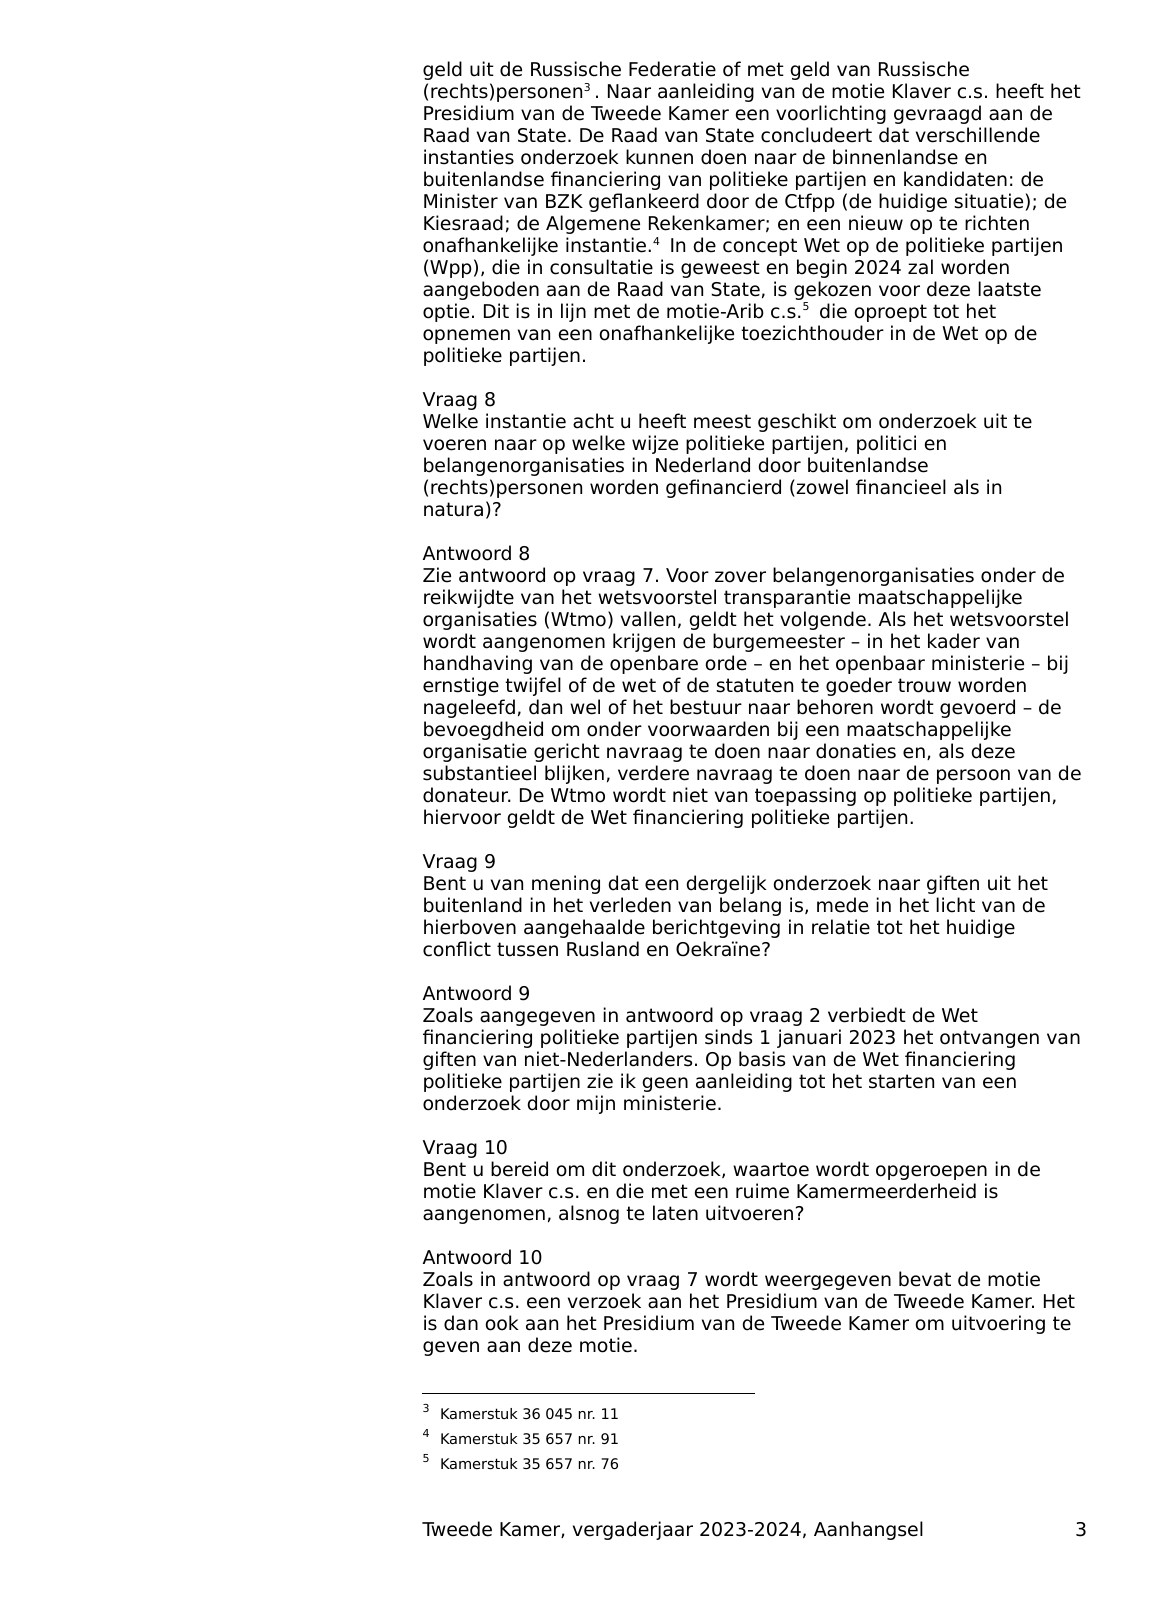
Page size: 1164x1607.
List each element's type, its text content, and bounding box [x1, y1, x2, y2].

text Vraag 8 [422, 389, 1087, 411]
text Kamerstuk 35 657 nr. 91 [422, 1427, 1087, 1449]
text Zie antwoord op vraag 7. Voor zover belangenorganisaties onder de reikwijdte van het wetsvoorstel transparantie maatschappelijke organisaties (Wtmo) vallen, geldt het volgende. Als het wetsvoorstel wordt aangenomen krijgen de burgemeester – in het kader van handhaving van de openbare orde – en het openbaar ministerie – bij ernstige twijfel of de wet of de statuten te goeder trouw worden nageleefd, dan wel of het bestuur naar behoren wordt gevoerd – de bevoegdheid om onder voorwaarden bij een maatschappelijke organisatie gericht navraag te doen naar donaties en, als deze substantieel blijken, verdere navraag te doen naar de persoon van de donateur. De Wtmo wordt niet van toepassing op politieke partijen, hiervoor geldt de Wet financiering politieke partijen. [422, 565, 1087, 829]
text Bent u van mening dat een dergelijk onderzoek naar giften uit het buitenland in het verleden van belang is, mede in het licht van de hierboven aangehaalde berichtgeving in relatie tot het huidige conflict tussen Rusland en Oekraïne? [422, 873, 1087, 961]
text Antwoord 9 [422, 983, 1087, 1005]
text Kamerstuk 35 657 nr. 76 [422, 1452, 1087, 1474]
text Zoals aangegeven in antwoord op vraag 2 verbiedt de Wet financiering politieke partijen sinds 1 januari 2023 het ontvangen van giften van niet-Nederlanders. Op basis van de Wet financiering politieke partijen zie ik geen aanleiding tot het starten van een onderzoek door mijn ministerie. [422, 1005, 1087, 1115]
text Vraag 9 [422, 851, 1087, 873]
text Antwoord 10 [422, 1247, 1087, 1269]
text Vraag 10 [422, 1137, 1087, 1159]
text Bent u bereid om dit onderzoek, waartoe wordt opgeroepen in de motie Klaver c.s. en die met een ruime Kamermeerderheid is aangenomen, alsnog te laten uitvoeren? [422, 1159, 1087, 1225]
text Kamerstuk 36 045 nr. 11 [422, 1402, 1087, 1424]
text Antwoord 8 [422, 543, 1087, 565]
text Welke instantie acht u heeft meest geschikt om onderzoek uit te voeren naar op welke wijze politieke partijen, politici en belangenorganisaties in Nederland door buitenlandse (rechts)personen worden gefinancierd (zowel financieel als in natura)? [422, 411, 1087, 521]
text geld uit de Russische Federatie of met geld van Russische (rechts)personen. Naar aanleiding van de motie Klaver c.s. heeft het Presidium van de Tweede Kamer een voorlichting gevraagd aan de Raad van State. De Raad van State concludeert dat verschillende instanties onderzoek kunnen doen naar de binnenlandse en buitenlandse financiering van politieke partijen en kandidaten: de Minister van BZK geflankeerd door de Ctfpp (de huidige situatie); de Kiesraad; de Algemene Rekenkamer; en een nieuw op te richten onafhankelijke instantie. In de concept Wet op de politieke partijen (Wpp), die in consultatie is geweest en begin 2024 zal worden aangeboden aan de Raad van State, is gekozen voor deze laatste optie. Dit is in lijn met de motie-Arib c.s. die oproept tot het opnemen van een onafhankelijke toezichthouder in de Wet op de politieke partijen. [422, 59, 1087, 367]
text Zoals in antwoord op vraag 7 wordt weergegeven bevat de motie Klaver c.s. een verzoek aan het Presidium van de Tweede Kamer. Het is dan ook aan het Presidium van de Tweede Kamer om uitvoering te geven aan deze motie. [422, 1269, 1087, 1357]
